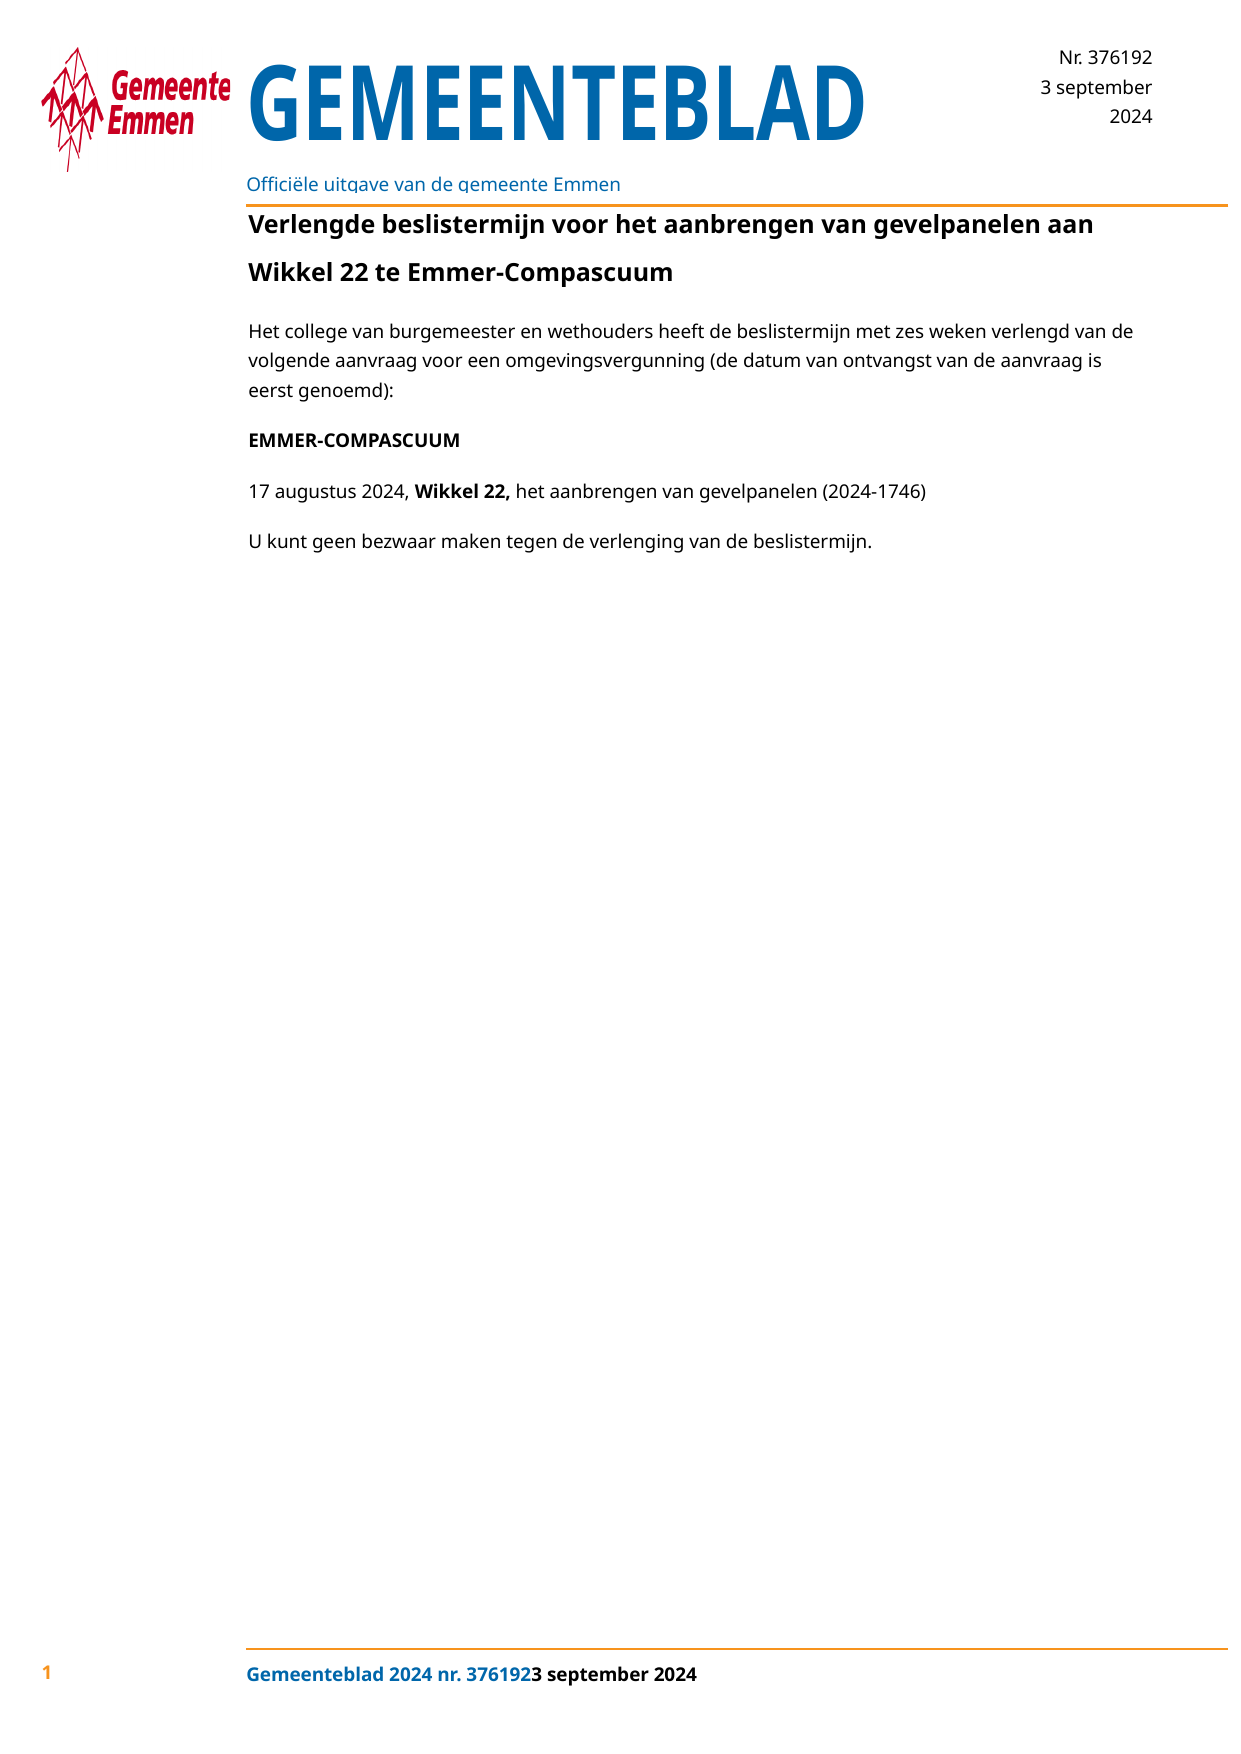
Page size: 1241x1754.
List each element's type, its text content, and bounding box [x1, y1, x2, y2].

text 17 augustus 2024, Wikkel 22, het aanbrengen van gevelpanelen (2024-1746) [248, 478, 1152, 504]
text Het college van burgemeester en wethouders heeft de beslistermijn met zes weken verlengd van de volgende aanvraag voor een omgevingsvergunning (de datum van ontvangst van de aanvraag is eerst genoemd): [248, 318, 1152, 403]
text EMMER-COMPASCUUM [248, 427, 1152, 453]
picture [41, 47, 231, 172]
text Verlengde beslistermijn voor het aanbrengen van gevelpanelen aan Wikkel 22 te Emmer-Compascuum [248, 207, 1152, 288]
text U kunt geen bezwaar maken tegen de verlenging van de beslistermijn. [248, 528, 1152, 554]
